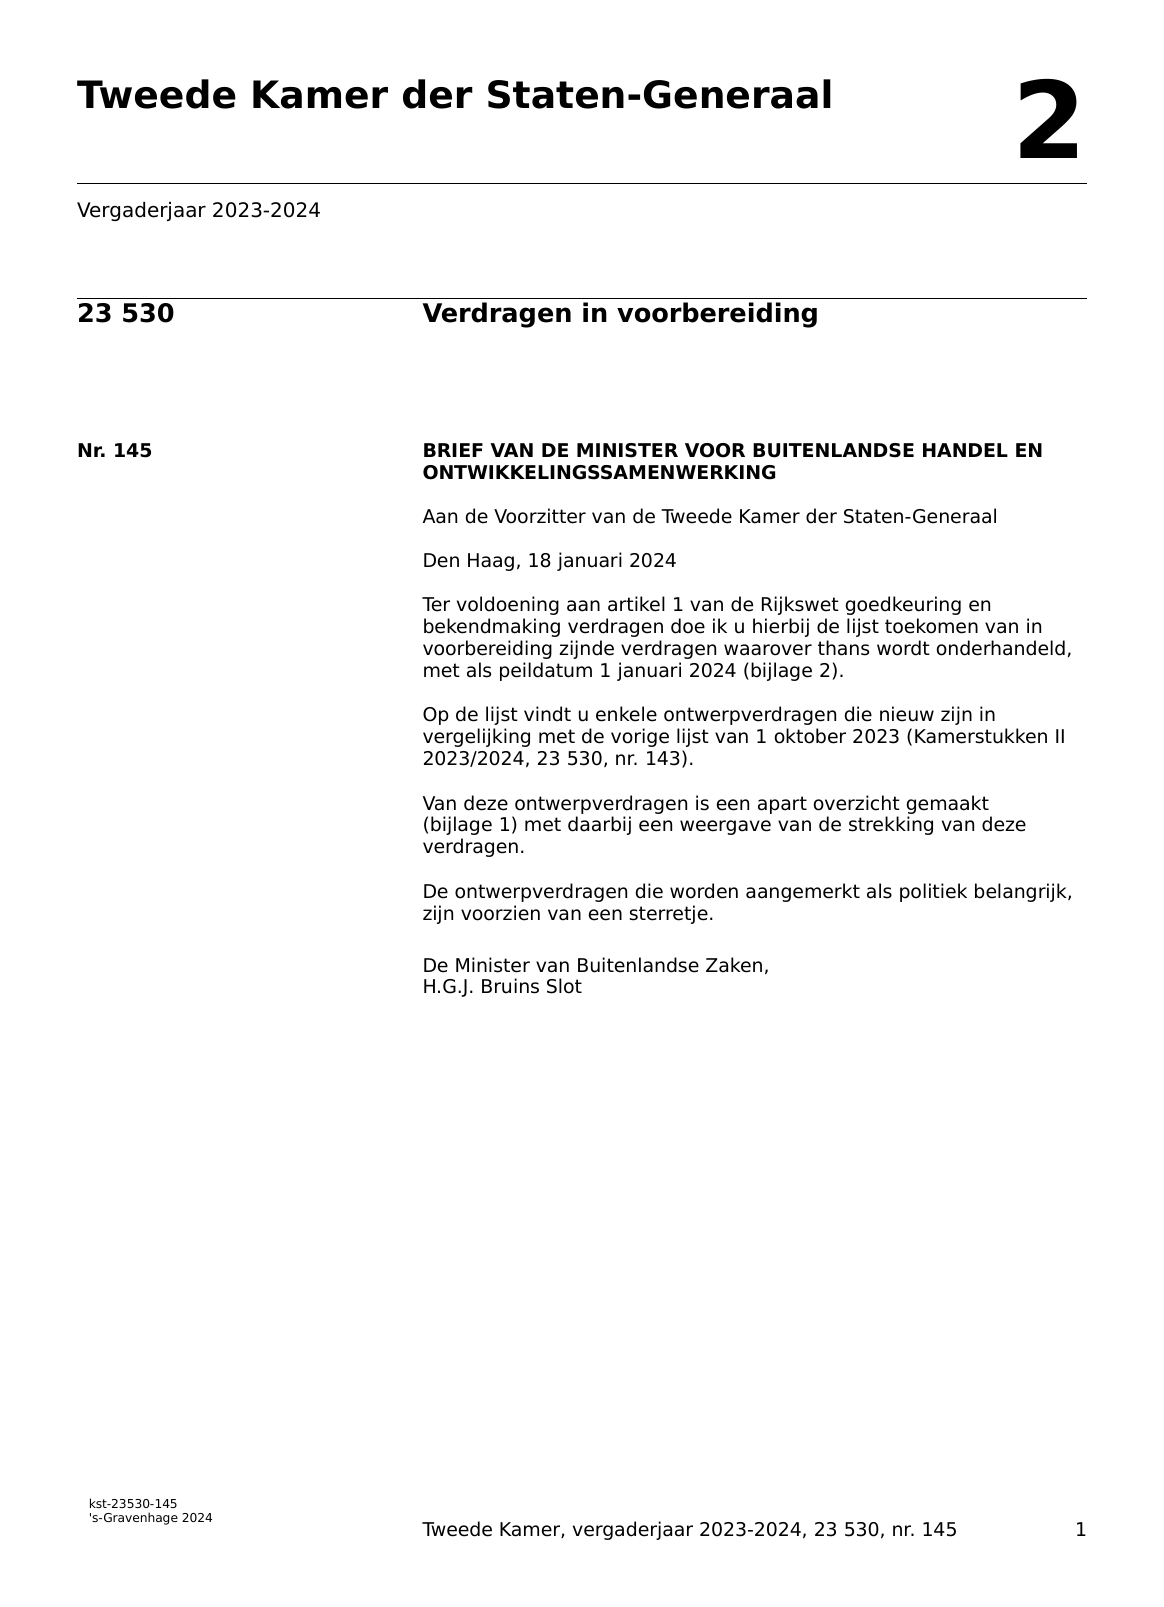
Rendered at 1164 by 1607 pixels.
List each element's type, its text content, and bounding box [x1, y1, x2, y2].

text Aan de Voorzitter van de Tweede Kamer der Staten-Generaal [422, 506, 1087, 528]
table_header Tweede Kamer der Staten-Generaal [77, 59, 886, 183]
subtitle 23 530 Verdragen in voorbereiding [77, 299, 1087, 329]
table_header 2 [886, 59, 1087, 183]
text 's-Gravenhage 2024 [88, 1511, 323, 1525]
text Van deze ontwerpverdragen is een apart overzicht gemaakt (bijlage 1) met daarbij een weergave van de strekking van deze verdragen. [422, 792, 1087, 858]
text De Minister van Buitenlandse Zaken, H.G.J. Bruins Slot [422, 954, 1087, 998]
text Ter voldoening aan artikel 1 van de Rijkswet goedkeuring en bekendmaking verdragen doe ik u hierbij de lijst toekomen van in voorbereiding zijnde verdragen waarover thans wordt onderhandeld, met als peildatum 1 januari 2024 (bijlage 2). [422, 594, 1087, 682]
text kst-23530-145 [88, 1497, 323, 1511]
text Op de lijst vindt u enkele ontwerpverdragen die nieuw zijn in vergelijking met de vorige lijst van 1 oktober 2023 (Kamerstukken II 2023/2024, 23 530, nr. 143). [422, 704, 1087, 770]
table_cell Vergaderjaar 2023-2024 [77, 184, 1087, 298]
subtitle Nr. 145 BRIEF VAN DE MINISTER VOOR BUITENLANDSE HANDEL EN ONTWIKKELINGSSAMENWERKING [77, 440, 1087, 484]
text Den Haag, 18 januari 2024 [422, 550, 1087, 572]
text De ontwerpverdragen die worden aangemerkt als politiek belangrijk, zijn voorzien van een sterretje. [422, 881, 1087, 924]
